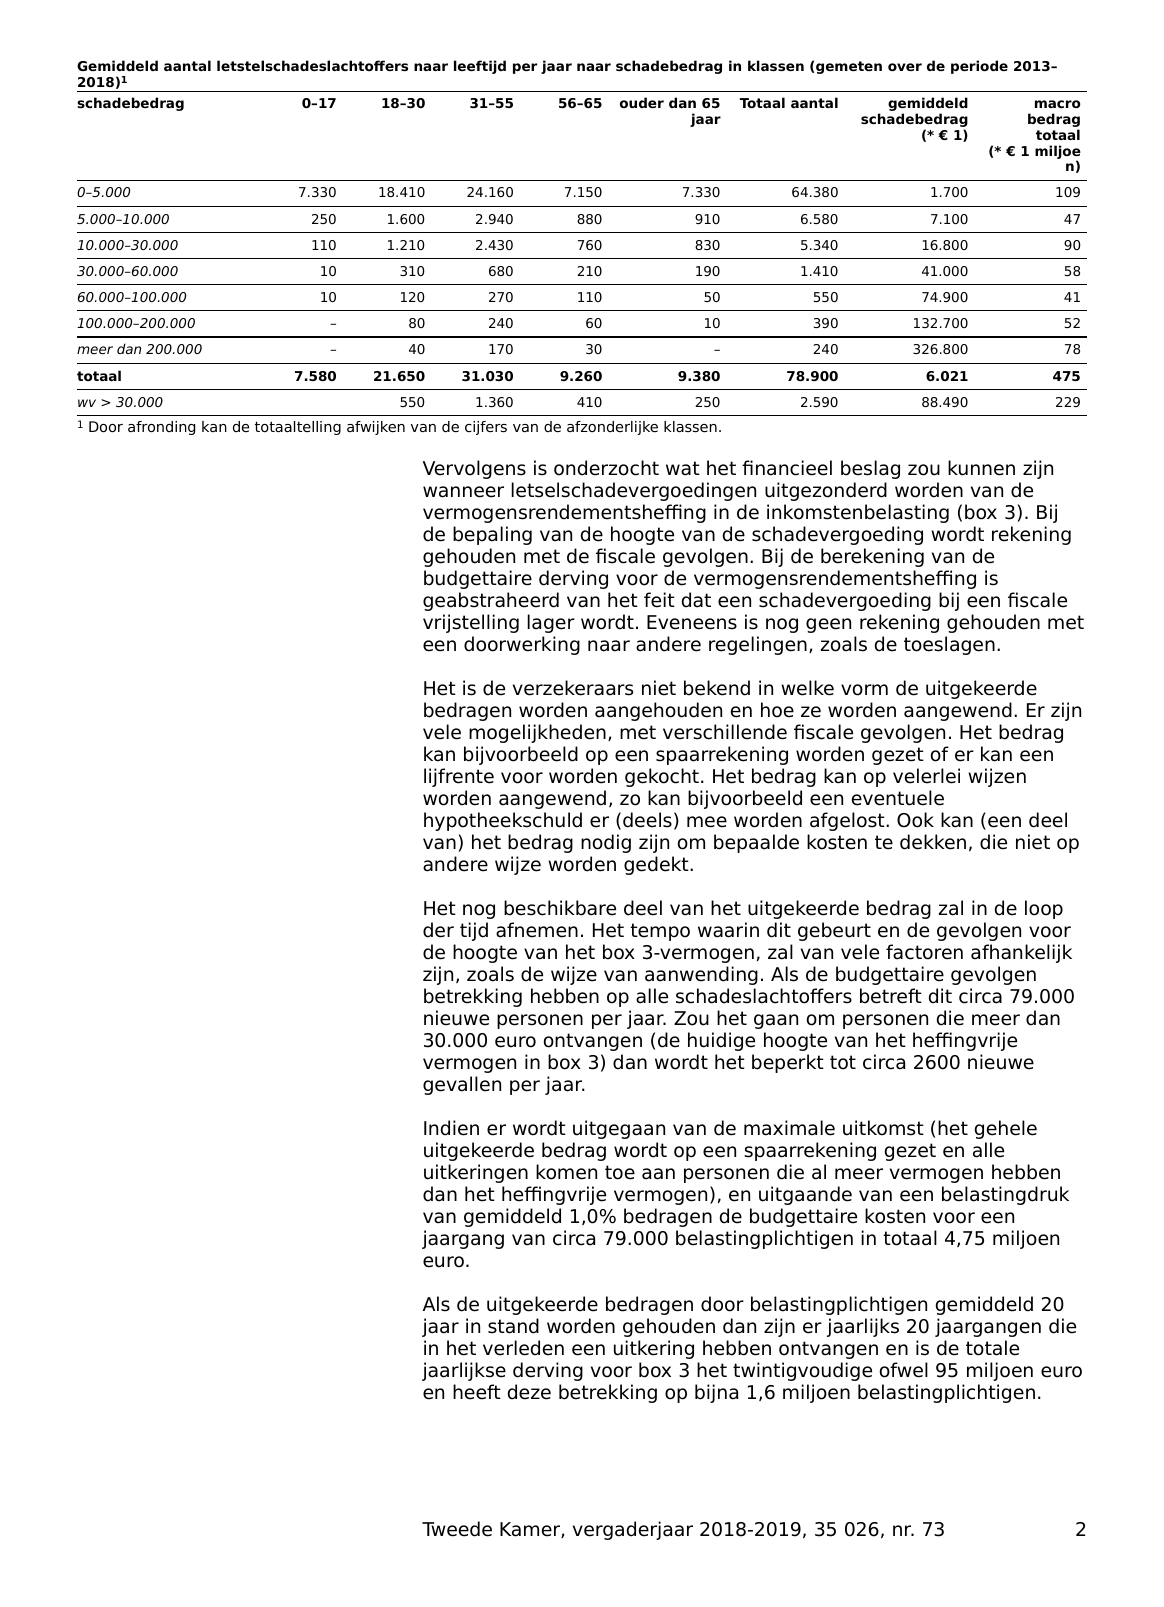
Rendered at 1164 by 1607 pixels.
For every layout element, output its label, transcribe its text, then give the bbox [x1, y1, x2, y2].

table_cell 0–17 [254, 92, 342, 179]
text Het nog beschikbare deel van het uitgekeerde bedrag zal in de loop der tijd afnemen. Het tempo waarin dit gebeurt en de gevolgen voor de hoogte van het box 3-vermogen, zal van vele factoren afhankelijk zijn, zoals de wijze van aanwending. Als de budgettaire gevolgen betrekking hebben op alle schadeslachtoffers betreft dit circa 79.000 nieuwe personen per jaar. Zou het gaan om personen die meer dan 30.000 euro ontvangen (de huidige hoogte van het heffingvrije vermogen in box 3) dan wordt het beperkt tot circa 2600 nieuwe gevallen per jaar. [422, 898, 1087, 1096]
table_cell – [254, 311, 342, 336]
table_cell 760 [520, 233, 608, 258]
table_cell 31–55 [431, 92, 519, 179]
table_cell 41.000 [844, 259, 974, 284]
table_cell 1.700 [844, 181, 974, 206]
text Als de uitgekeerde bedragen door belastingplichtigen gemiddeld 20 jaar in stand worden gehouden dan zijn er jaarlijks 20 jaargangen die in het verleden een uitkering hebben ontvangen en is de totale jaarlijkse derving voor box 3 het twintigvoudige ofwel 95 miljoen euro en heeft deze betrekking op bijna 1,6 miljoen belastingplichtigen. [422, 1294, 1087, 1404]
table_cell 78.900 [726, 364, 844, 389]
table_cell 310 [343, 259, 431, 284]
table_cell 52 [974, 311, 1087, 336]
table_cell 6.580 [726, 207, 844, 232]
table_cell 2.940 [431, 207, 519, 232]
table_cell 18.410 [343, 181, 431, 206]
table_cell 7.150 [520, 181, 608, 206]
table_cell 229 [974, 390, 1087, 415]
table_cell [254, 390, 342, 415]
table_cell 132.700 [844, 311, 974, 336]
table_cell 7.330 [608, 181, 726, 206]
table_cell 250 [608, 390, 726, 415]
table_cell 31.030 [431, 364, 519, 389]
table_cell 7.580 [254, 364, 342, 389]
table_cell 680 [431, 259, 519, 284]
table_cell 1.360 [431, 390, 519, 415]
table_cell 40 [343, 338, 431, 363]
table_cell 390 [726, 311, 844, 336]
table_cell 10 [254, 285, 342, 310]
table_cell 0–5.000 [77, 181, 254, 206]
table_cell 5.340 [726, 233, 844, 258]
text Indien er wordt uitgegaan van de maximale uitkomst (het gehele uitgekeerde bedrag wordt op een spaarrekening gezet en alle uitkeringen komen toe aan personen die al meer vermogen hebben dan het heffingvrije vermogen), en uitgaande van een belastingdruk van gemiddeld 1,0% bedragen de budgettaire kosten voor een jaargang van circa 79.000 belastingplichtigen in totaal 4,75 miljoen euro. [422, 1118, 1087, 1272]
table_cell 64.380 [726, 181, 844, 206]
table_cell 830 [608, 233, 726, 258]
table_cell 90 [974, 233, 1087, 258]
table_cell wv > 30.000 [77, 390, 254, 415]
table_cell 410 [520, 390, 608, 415]
table_cell ouder dan 65 jaar [608, 92, 726, 179]
table_cell 170 [431, 338, 519, 363]
table_cell 2.590 [726, 390, 844, 415]
table_cell – [254, 338, 342, 363]
table_cell 18–30 [343, 92, 431, 179]
table_cell 250 [254, 207, 342, 232]
table_cell 1.600 [343, 207, 431, 232]
table_cell Totaal aantal [726, 92, 844, 179]
table_cell 100.000–200.000 [77, 311, 254, 336]
table_cell gemiddeld schadebedrag (* € 1) [844, 92, 974, 179]
table_cell 60 [520, 311, 608, 336]
table_cell 326.800 [844, 338, 974, 363]
table_cell 190 [608, 259, 726, 284]
table_cell 240 [431, 311, 519, 336]
table_cell 10 [254, 259, 342, 284]
table_cell 88.490 [844, 390, 974, 415]
table_cell 1.210 [343, 233, 431, 258]
table_cell 21.650 [343, 364, 431, 389]
table_cell 2.430 [431, 233, 519, 258]
table_cell 41 [974, 285, 1087, 310]
table_cell 9.380 [608, 364, 726, 389]
table_cell 550 [343, 390, 431, 415]
table_cell 30 [520, 338, 608, 363]
table_cell 74.900 [844, 285, 974, 310]
table_cell meer dan 200.000 [77, 338, 254, 363]
table_cell macro bedrag totaal (* € 1 miljoen) [974, 92, 1087, 179]
table_cell 109 [974, 181, 1087, 206]
table_cell 1 Door afronding kan de totaaltelling afwijken van de cijfers van de afzonderlijke klassen. [77, 416, 1087, 436]
table_cell 47 [974, 207, 1087, 232]
table_header Gemiddeld aantal letstelschadeslachtoffers naar leeftijd per jaar naar schadebedrag in klassen (gemeten over de periode 2013–2018)1 [77, 59, 1087, 91]
table_cell 16.800 [844, 233, 974, 258]
table_cell 30.000–60.000 [77, 259, 254, 284]
table_cell 60.000–100.000 [77, 285, 254, 310]
table_cell 880 [520, 207, 608, 232]
table_cell 270 [431, 285, 519, 310]
text Het is de verzekeraars niet bekend in welke vorm de uitgekeerde bedragen worden aangehouden en hoe ze worden aangewend. Er zijn vele mogelijkheden, met verschillende fiscale gevolgen. Het bedrag kan bijvoorbeeld op een spaarrekening worden gezet of er kan een lijfrente voor worden gekocht. Het bedrag kan op velerlei wijzen worden aangewend, zo kan bijvoorbeeld een eventuele hypotheekschuld er (deels) mee worden afgelost. Ook kan (een deel van) het bedrag nodig zijn om bepaalde kosten te dekken, die niet op andere wijze worden gedekt. [422, 678, 1087, 876]
table_cell 9.260 [520, 364, 608, 389]
table_cell 58 [974, 259, 1087, 284]
table_cell 10 [608, 311, 726, 336]
table_cell 240 [726, 338, 844, 363]
table_cell totaal [77, 364, 254, 389]
table_cell 910 [608, 207, 726, 232]
table_cell 5.000–10.000 [77, 207, 254, 232]
text Vervolgens is onderzocht wat het financieel beslag zou kunnen zijn wanneer letselschadevergoedingen uitgezonderd worden van de vermogensrendementsheffing in de inkomstenbelasting (box 3). Bij de bepaling van de hoogte van de schadevergoeding wordt rekening gehouden met de fiscale gevolgen. Bij de berekening van de budgettaire derving voor de vermogensrendementsheffing is geabstraheerd van het feit dat een schadevergoeding bij een fiscale vrijstelling lager wordt. Eveneens is nog geen rekening gehouden met een doorwerking naar andere regelingen, zoals de toeslagen. [422, 458, 1087, 656]
table_cell 1.410 [726, 259, 844, 284]
table_cell 120 [343, 285, 431, 310]
table_cell 6.021 [844, 364, 974, 389]
table_cell 110 [254, 233, 342, 258]
table_cell 110 [520, 285, 608, 310]
table_cell schadebedrag [77, 92, 254, 179]
table_cell 210 [520, 259, 608, 284]
table_cell 56–65 [520, 92, 608, 179]
table_cell – [608, 338, 726, 363]
table_cell 7.100 [844, 207, 974, 232]
table_cell 24.160 [431, 181, 519, 206]
table_cell 10.000–30.000 [77, 233, 254, 258]
table_cell 475 [974, 364, 1087, 389]
table_cell 78 [974, 338, 1087, 363]
table_cell 550 [726, 285, 844, 310]
table_cell 7.330 [254, 181, 342, 206]
table_cell 50 [608, 285, 726, 310]
table_cell 80 [343, 311, 431, 336]
